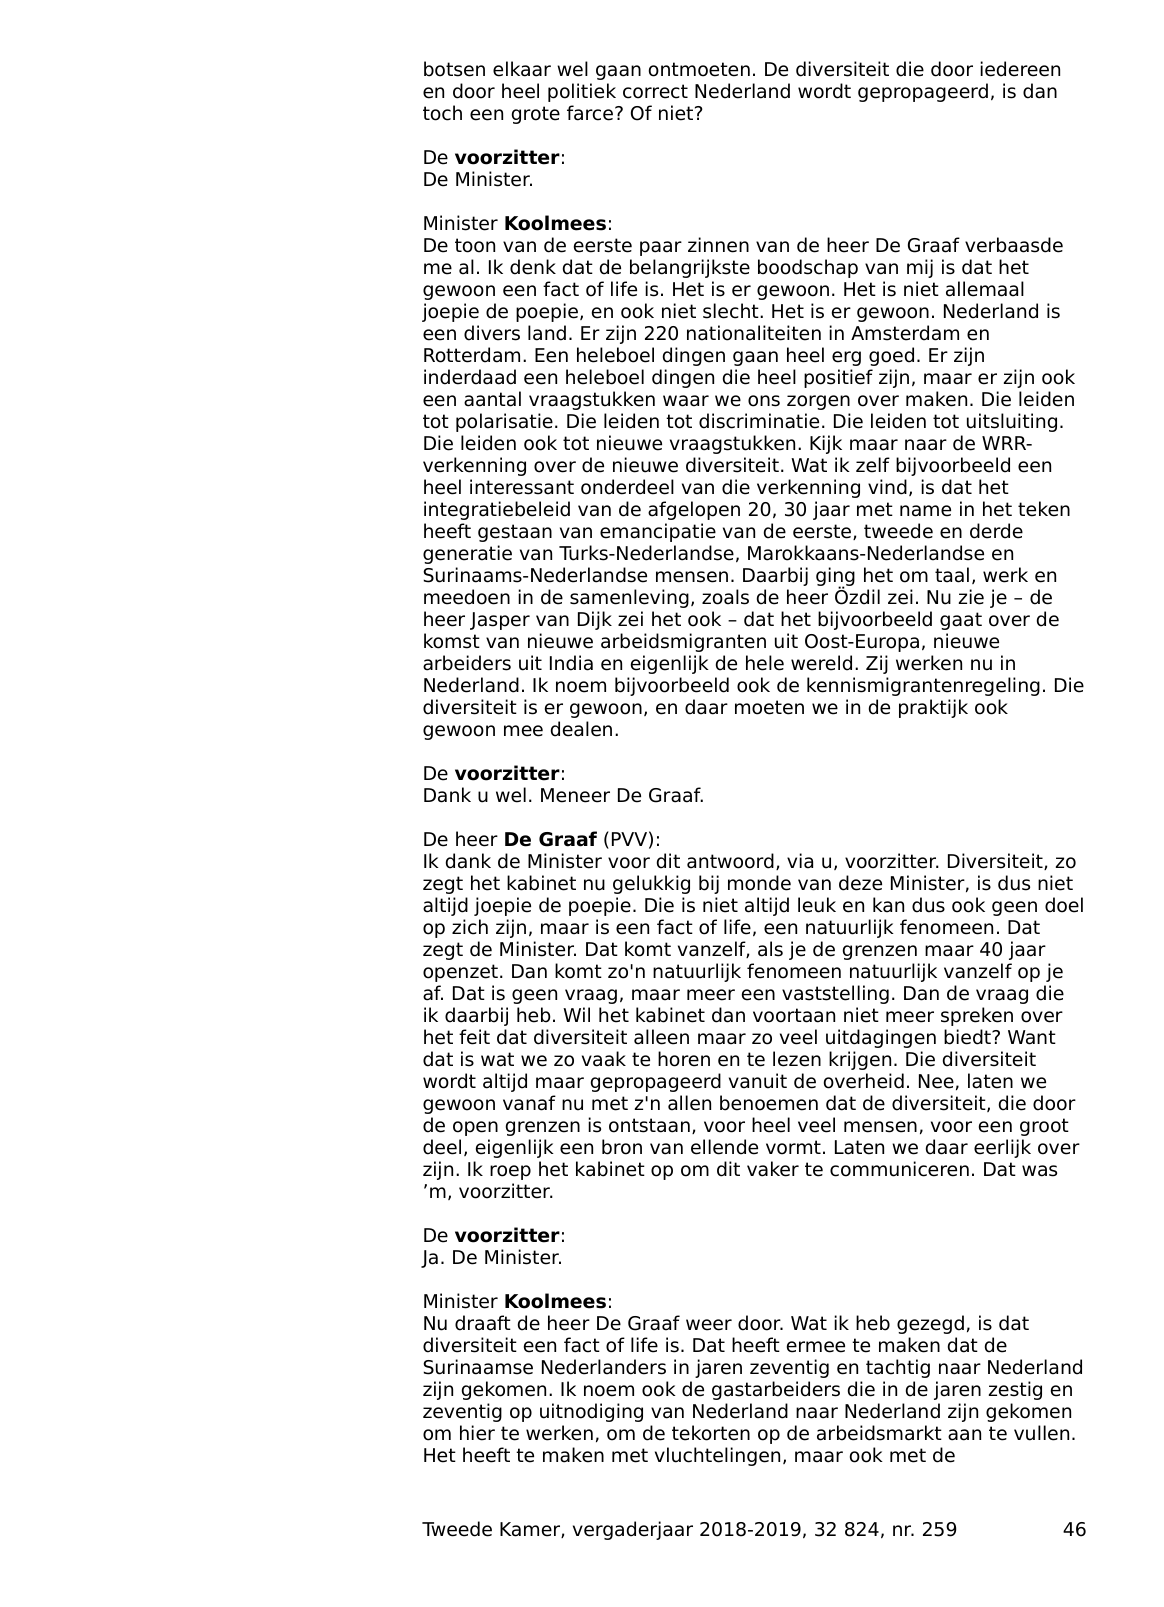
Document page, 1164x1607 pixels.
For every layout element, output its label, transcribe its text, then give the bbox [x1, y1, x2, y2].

text Minister Koolmees: [422, 213, 1087, 235]
text De toon van de eerste paar zinnen van de heer De Graaf verbaasde me al. Ik denk dat de belangrijkste boodschap van mij is dat het gewoon een fact of life is. Het is er gewoon. Het is niet allemaal joepie de poepie, en ook niet slecht. Het is er gewoon. Nederland is een divers land. Er zijn 220 nationaliteiten in Amsterdam en Rotterdam. Een heleboel dingen gaan heel erg goed. Er zijn inderdaad een heleboel dingen die heel positief zijn, maar er zijn ook een aantal vraagstukken waar we ons zorgen over maken. Die leiden tot polarisatie. Die leiden tot discriminatie. Die leiden tot uitsluiting. Die leiden ook tot nieuwe vraagstukken. Kijk maar naar de WRR-verkenning over de nieuwe diversiteit. Wat ik zelf bijvoorbeeld een heel interessant onderdeel van die verkenning vind, is dat het integratiebeleid van de afgelopen 20, 30 jaar met name in het teken heeft gestaan van emancipatie van de eerste, tweede en derde generatie van Turks-Nederlandse, Marokkaans-Nederlandse en Surinaams-Nederlandse mensen. Daarbij ging het om taal, werk en meedoen in de samenleving, zoals de heer Özdil zei. Nu zie je – de heer Jasper van Dijk zei het ook – dat het bijvoorbeeld gaat over de komst van nieuwe arbeidsmigranten uit Oost-Europa, nieuwe arbeiders uit India en eigenlijk de hele wereld. Zij werken nu in Nederland. Ik noem bijvoorbeeld ook de kennismigrantenregeling. Die diversiteit is er gewoon, en daar moeten we in de praktijk ook gewoon mee dealen. [422, 235, 1087, 741]
text Ja. De Minister. [422, 1247, 1087, 1269]
text Minister Koolmees: [422, 1291, 1087, 1313]
text De heer De Graaf (PVV): [422, 829, 1087, 851]
text Ik dank de Minister voor dit antwoord, via u, voorzitter. Diversiteit, zo zegt het kabinet nu gelukkig bij monde van deze Minister, is dus niet altijd joepie de poepie. Die is niet altijd leuk en kan dus ook geen doel op zich zijn, maar is een fact of life, een natuurlijk fenomeen. Dat zegt de Minister. Dat komt vanzelf, als je de grenzen maar 40 jaar openzet. Dan komt zo'n natuurlijk fenomeen natuurlijk vanzelf op je af. Dat is geen vraag, maar meer een vaststelling. Dan de vraag die ik daarbij heb. Wil het kabinet dan voortaan niet meer spreken over het feit dat diversiteit alleen maar zo veel uitdagingen biedt? Want dat is wat we zo vaak te horen en te lezen krijgen. Die diversiteit wordt altijd maar gepropageerd vanuit de overheid. Nee, laten we gewoon vanaf nu met z'n allen benoemen dat de diversiteit, die door de open grenzen is ontstaan, voor heel veel mensen, voor een groot deel, eigenlijk een bron van ellende vormt. Laten we daar eerlijk over zijn. Ik roep het kabinet op om dit vaker te communiceren. Dat was ’m, voorzitter. [422, 851, 1087, 1203]
text botsen elkaar wel gaan ontmoeten. De diversiteit die door iedereen en door heel politiek correct Nederland wordt gepropageerd, is dan toch een grote farce? Of niet? [422, 59, 1087, 125]
text De voorzitter: [422, 147, 1087, 169]
text De Minister. [422, 169, 1087, 191]
text Dank u wel. Meneer De Graaf. [422, 785, 1087, 807]
text De voorzitter: [422, 763, 1087, 785]
text De voorzitter: [422, 1225, 1087, 1247]
text Nu draaft de heer De Graaf weer door. Wat ik heb gezegd, is dat diversiteit een fact of life is. Dat heeft ermee te maken dat de Surinaamse Nederlanders in jaren zeventig en tachtig naar Nederland zijn gekomen. Ik noem ook de gastarbeiders die in de jaren zestig en zeventig op uitnodiging van Nederland naar Nederland zijn gekomen om hier te werken, om de tekorten op de arbeidsmarkt aan te vullen. Het heeft te maken met vluchtelingen, maar ook met de [422, 1313, 1087, 1467]
